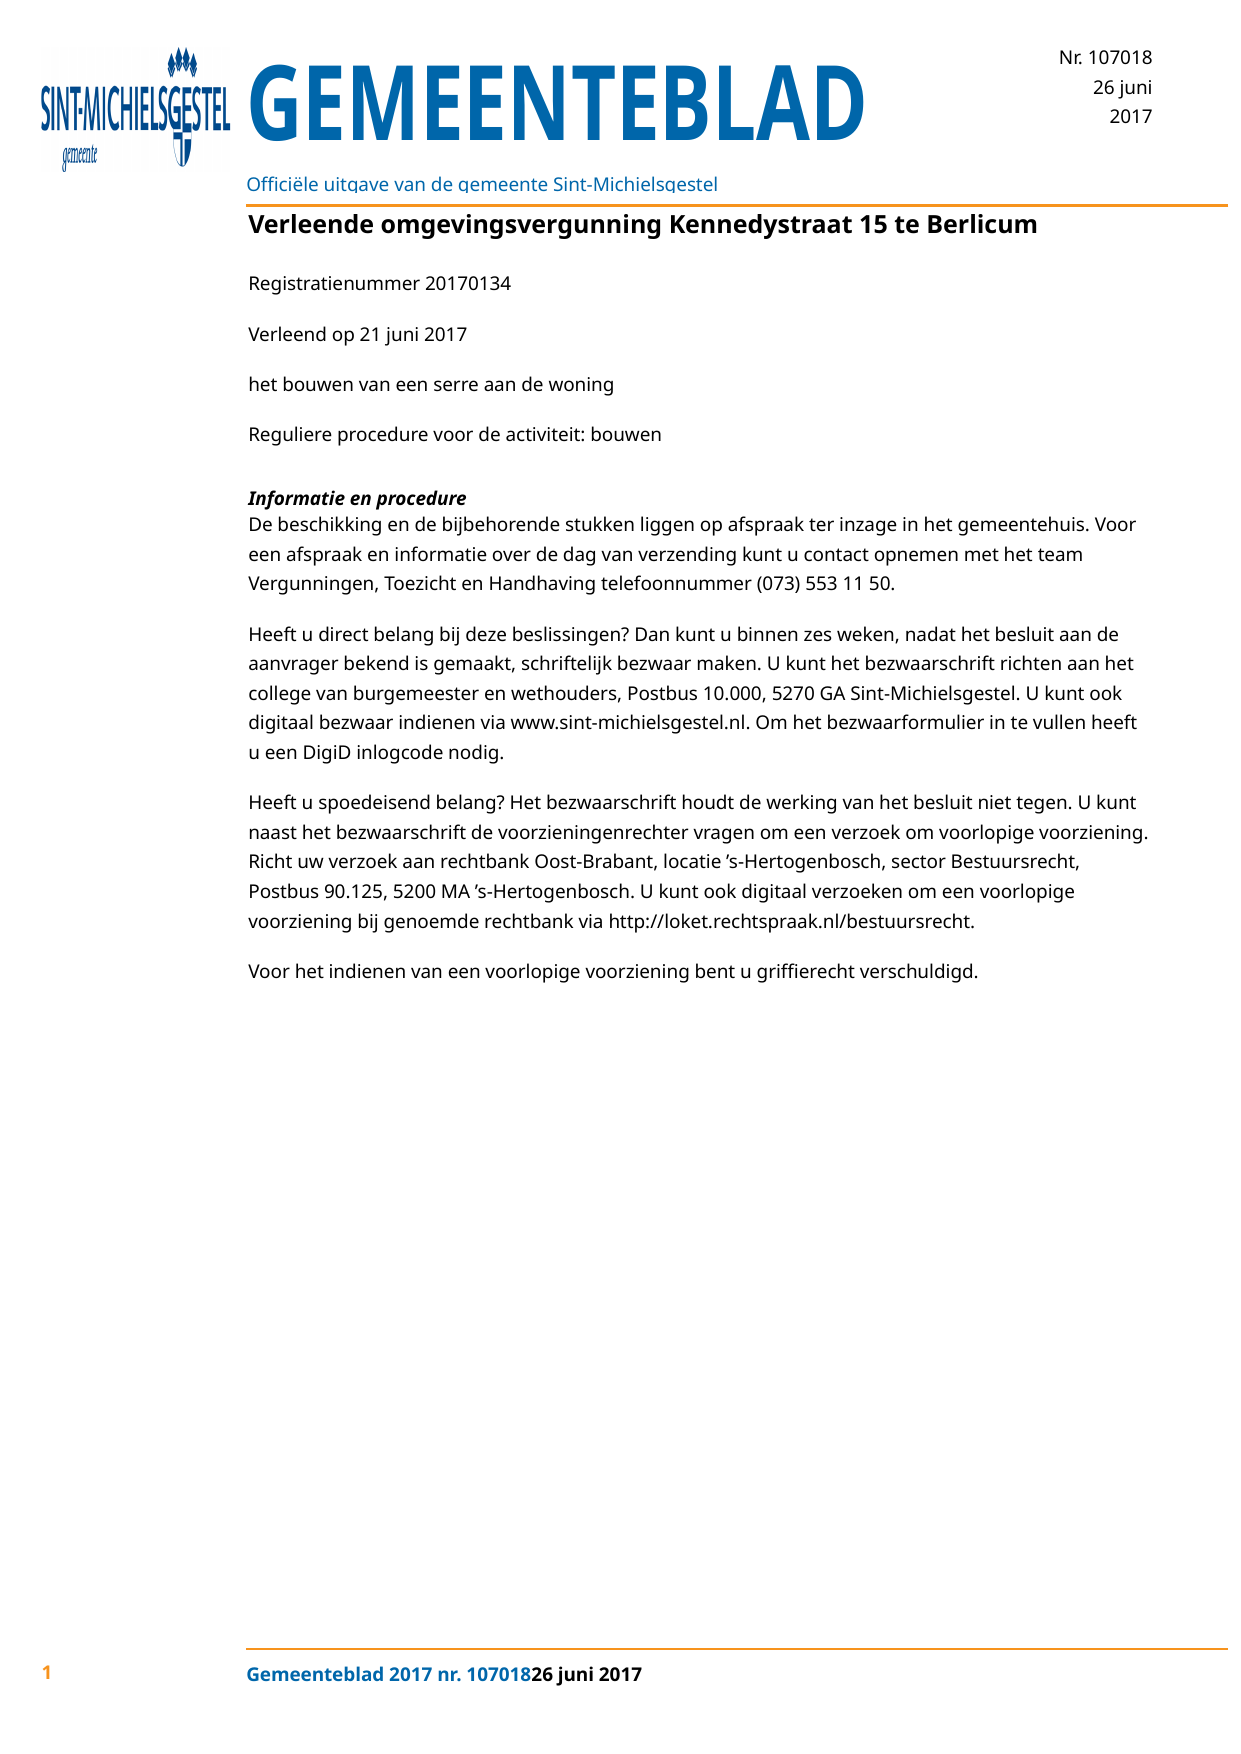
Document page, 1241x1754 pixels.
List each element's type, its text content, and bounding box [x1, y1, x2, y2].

text het bouwen van een serre aan de woning [248, 371, 1152, 397]
picture [41, 47, 231, 172]
text Heeft u direct belang bij deze beslissingen? Dan kunt u binnen zes weken, nadat het besluit aan de aanvrager bekend is gemaakt, schriftelijk bezwaar maken. U kunt het bezwaarschrift richten aan het college van burgemeester en wethouders, Postbus 10.000, 5270 GA Sint-Michielsgestel. U kunt ook digitaal bezwaar indienen via www.sint-michielsgestel.nl. Om het bezwaarformulier in te vullen heeft u een DigiD inlogcode nodig. [248, 621, 1152, 765]
text Reguliere procedure voor de activiteit: bouwen [248, 422, 1152, 447]
text Voor het indienen van een voorlopige voorziening bent u griffierecht verschuldigd. [248, 958, 1152, 984]
text Heeft u spoedeisend belang? Het bezwaarschrift houdt de werking van het besluit niet tegen. U kunt naast het bezwaarschrift de voorzieningenrechter vragen om een verzoek om voorlopige voorziening. Richt uw verzoek aan rechtbank Oost-Brabant, locatie ’s-Hertogenbosch, sector Bestuursrecht, Postbus 90.125, 5200 MA ’s-Hertogenbosch. U kunt ook digitaal verzoeken om een voorlopige voorziening bij genoemde rechtbank via http://loket.rechtspraak.nl/bestuursrecht. [248, 789, 1152, 934]
text De beschikking en de bijbehorende stukken liggen op afspraak ter inzage in het gemeentehuis. Voor een afspraak en informatie over de dag van verzending kunt u contact opnemen met het team Vergunningen, Toezicht en Handhaving telefoonnummer (073) 553 11 50. [248, 511, 1152, 596]
text Verleend op 21 juni 2017 [248, 321, 1152, 346]
text Registratienummer 20170134 [248, 270, 1152, 296]
text Informatie en procedure [248, 486, 1152, 511]
text Verleende omgevingsvergunning Kennedystraat 15 te Berlicum [248, 207, 1152, 241]
